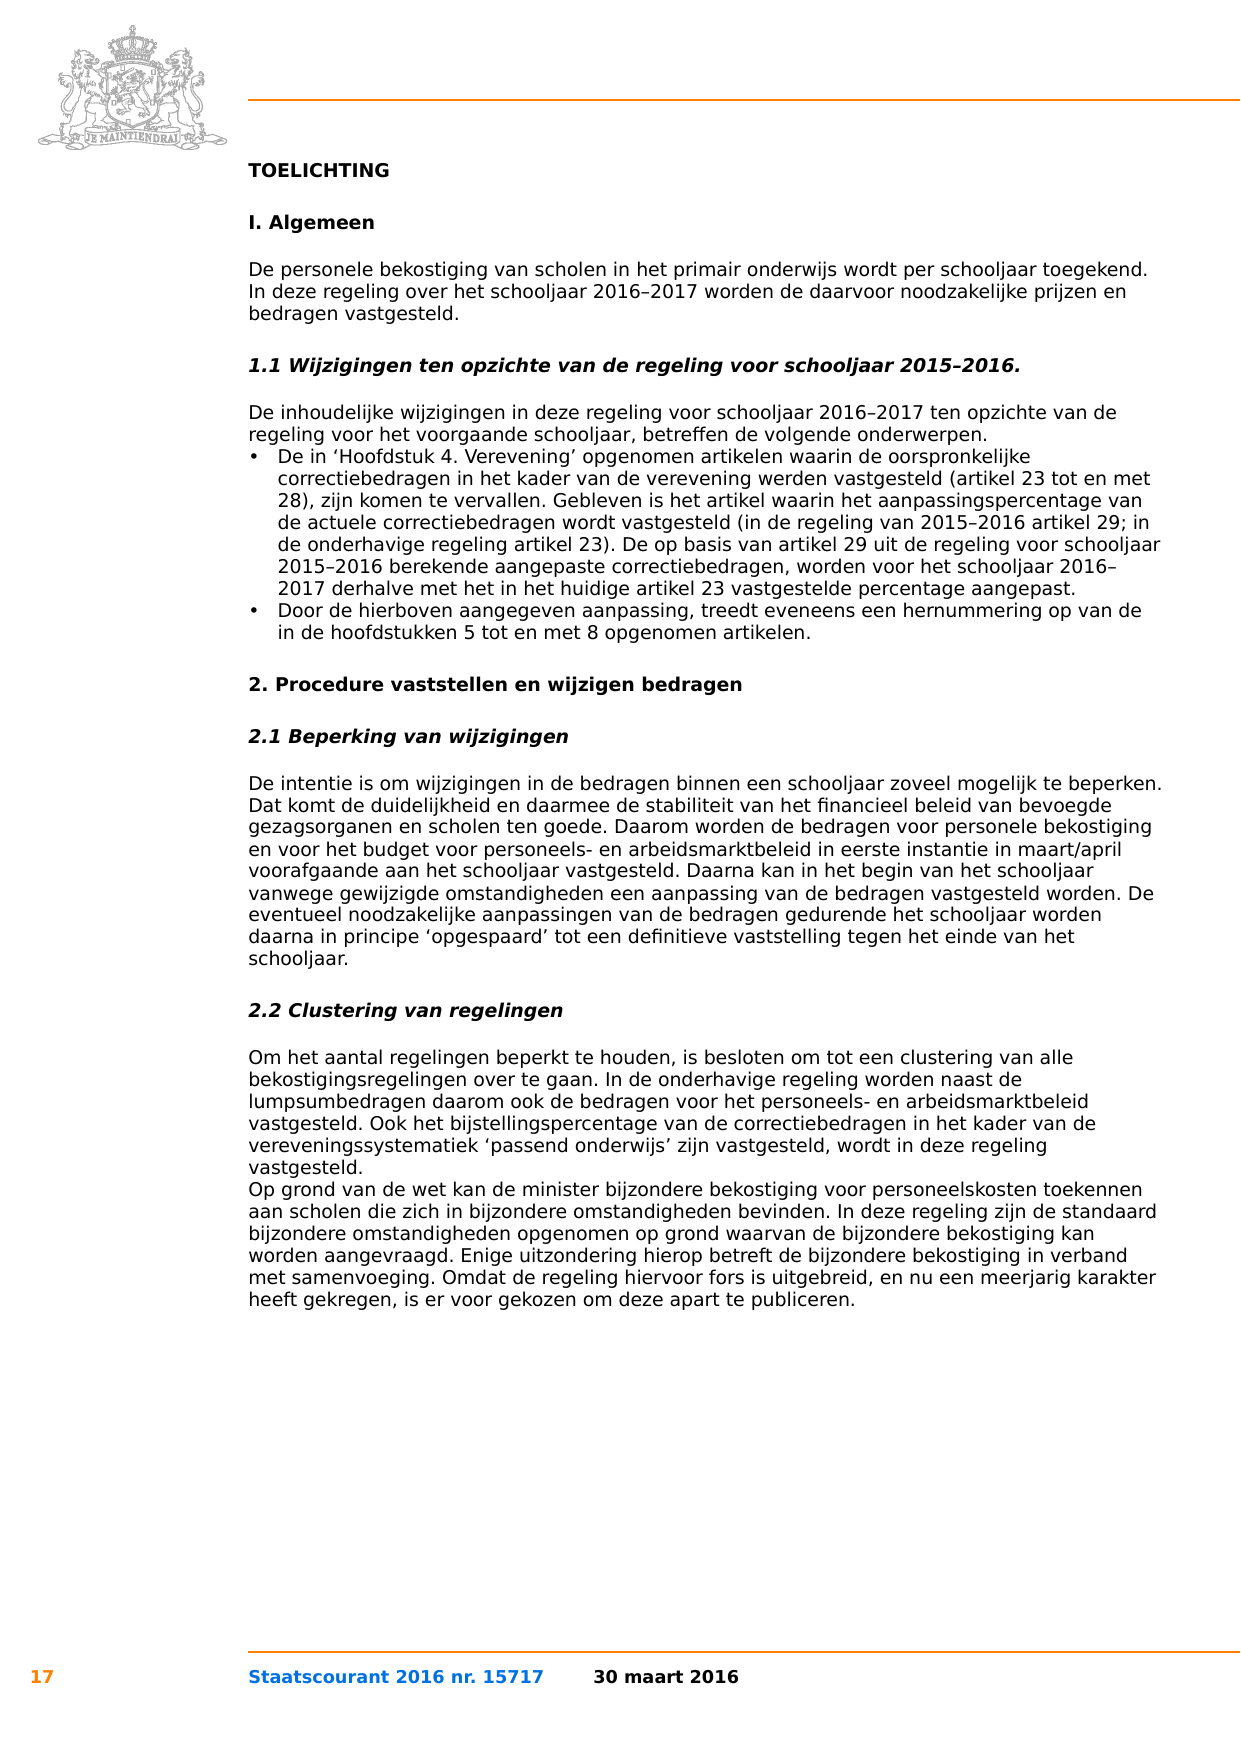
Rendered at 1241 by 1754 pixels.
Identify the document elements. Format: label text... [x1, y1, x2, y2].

text De personele bekostiging van scholen in het primair onderwijs wordt per schooljaar toegekend. In deze regeling over het schooljaar 2016–2017 worden de daarvoor noodzakelijke prijzen en bedragen vastgesteld. [248, 259, 1163, 325]
text De inhoudelijke wijzigingen in deze regeling voor schooljaar 2016–2017 ten opzichte van de regeling voor het voorgaande schooljaar, betreffen de volgende onderwerpen. [248, 402, 1163, 446]
text De intentie is om wijzigingen in de bedragen binnen een schooljaar zoveel mogelijk te beperken. Dat komt de duidelijkheid en daarmee de stabiliteit van het financieel beleid van bevoegde gezagsorganen en scholen ten goede. Daarom worden de bedragen voor personele bekostiging en voor het budget voor personeels- en arbeidsmarktbeleid in eerste instantie in maart/april voorafgaande aan het schooljaar vastgesteld. Daarna kan in het begin van het schooljaar vanwege gewijzigde omstandigheden een aanpassing van de bedragen vastgesteld worden. De eventueel noodzakelijke aanpassingen van de bedragen gedurende het schooljaar worden daarna in principe ‘opgespaard’ tot een definitieve vaststelling tegen het einde van het schooljaar. [248, 772, 1163, 970]
text • De in ‘Hoofdstuk 4. Verevening’ opgenomen artikelen waarin de oorspronkelijke correctiebedragen in het kader van de verevening werden vastgesteld (artikel 23 tot en met 28), zijn komen te vervallen. Gebleven is het artikel waarin het aanpassingspercentage van de actuele correctiebedragen wordt vastgesteld (in de regeling van 2015–2016 artikel 29; in de onderhavige regeling artikel 23). De op basis van artikel 29 uit de regeling voor schooljaar 2015–2016 berekende aangepaste correctiebedragen, worden voor het schooljaar 2016–2017 derhalve met het in het huidige artikel 23 vastgestelde percentage aangepast. [248, 446, 1163, 599]
subtitle 2. Procedure vaststellen en wijzigen bedragen [248, 673, 1163, 696]
subtitle 1.1 Wijzigingen ten opzichte van de regeling voor schooljaar 2015–2016. [248, 355, 1163, 377]
subtitle I. Algemeen [248, 212, 1163, 234]
subtitle 2.2 Clustering van regelingen [248, 1000, 1163, 1022]
text Om het aantal regelingen beperkt te houden, is besloten om tot een clustering van alle bekostigingsregelingen over te gaan. In de onderhavige regeling worden naast de lumpsumbedragen daarom ook de bedragen voor het personeels- en arbeidsmarktbeleid vastgesteld. Ook het bijstellingspercentage van de correctiebedragen in het kader van de vereveningssystematiek ‘passend onderwijs’ zijn vastgesteld, wordt in deze regeling vastgesteld. [248, 1047, 1163, 1179]
text • Door de hierboven aangegeven aanpassing, treedt eveneens een hernummering op van de in de hoofdstukken 5 tot en met 8 opgenomen artikelen. [248, 599, 1163, 643]
text Op grond van de wet kan de minister bijzondere bekostiging voor personeelskosten toekennen aan scholen die zich in bijzondere omstandigheden bevinden. In deze regeling zijn de standaard bijzondere omstandigheden opgenomen op grond waarvan de bijzondere bekostiging kan worden aangevraagd. Enige uitzondering hierop betreft de bijzondere bekostiging in verband met samenvoeging. Omdat de regeling hiervoor fors is uitgebreid, en nu een meerjarig karakter heeft gekregen, is er voor gekozen om deze apart te publiceren. [248, 1179, 1163, 1311]
subtitle TOELICHTING [248, 160, 1163, 182]
picture [38, 25, 227, 150]
subtitle 2.1 Beperking van wijzigingen [248, 726, 1163, 747]
